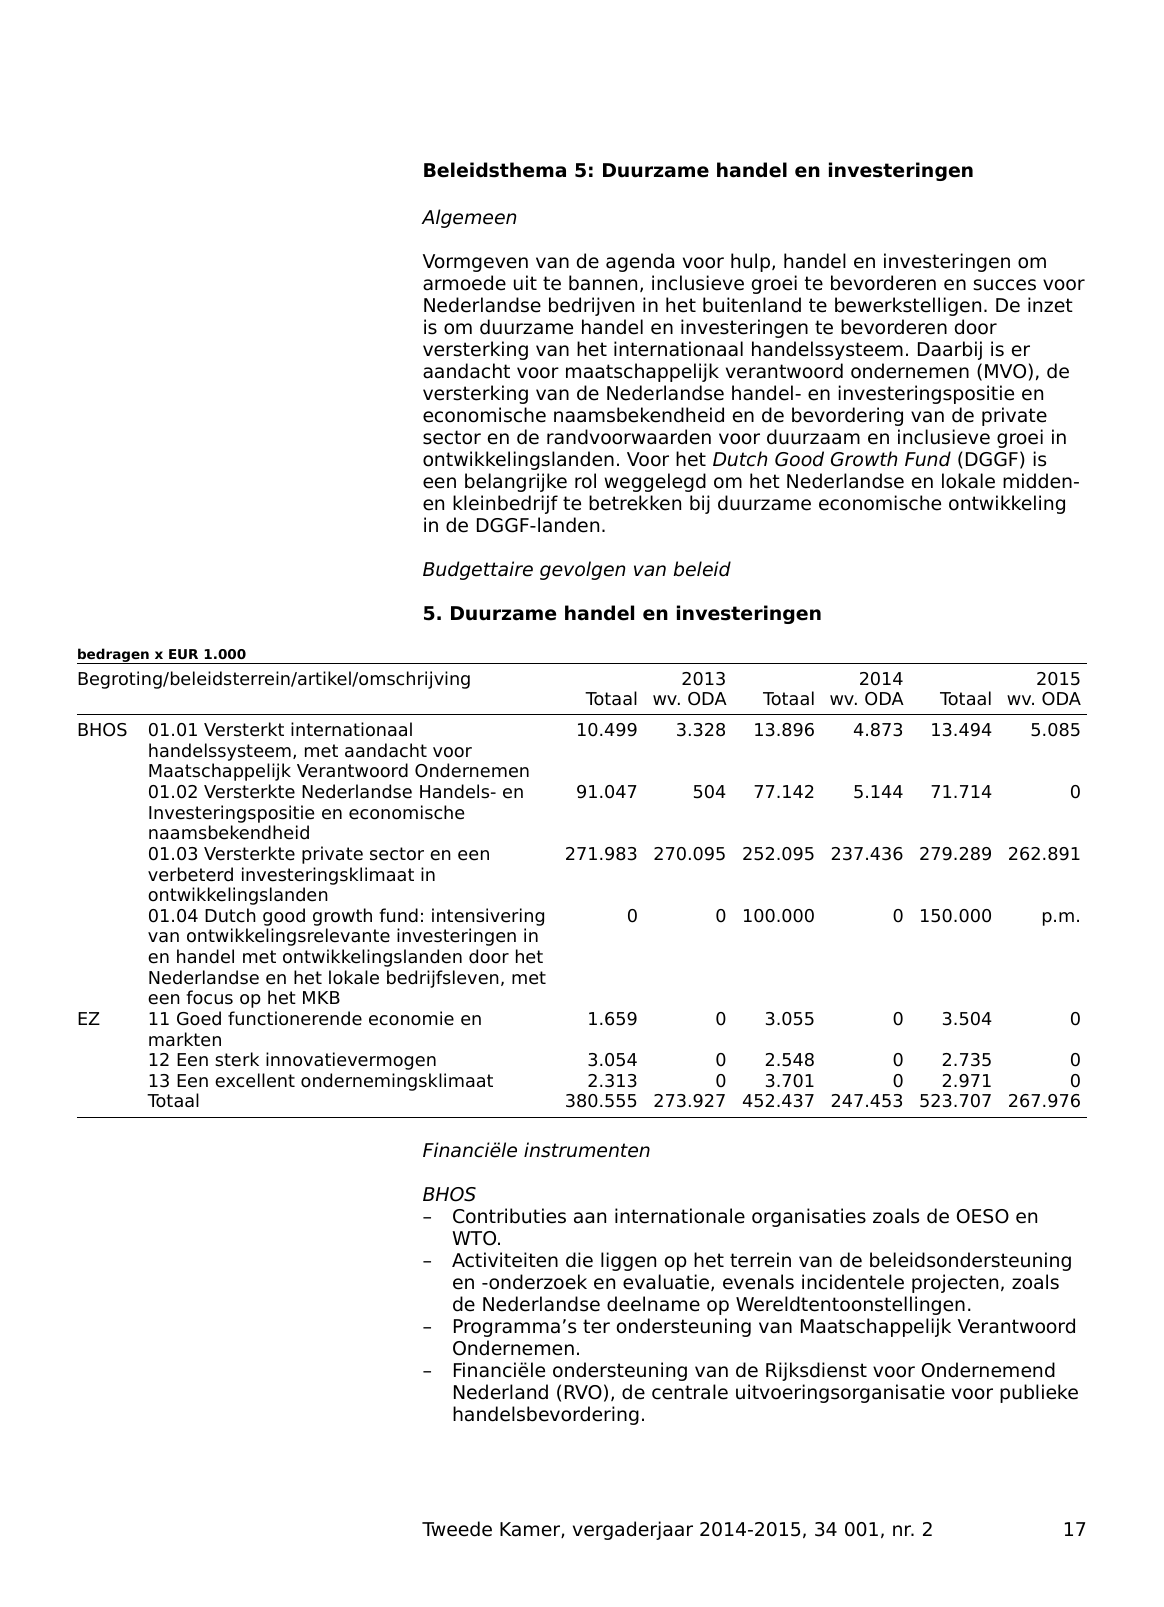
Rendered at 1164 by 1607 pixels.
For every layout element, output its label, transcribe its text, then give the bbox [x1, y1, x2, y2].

table_cell 271.983 [555, 844, 644, 906]
table_cell Begroting/beleidsterrein/artikel/omschrijving [77, 664, 555, 689]
table_cell [77, 1071, 142, 1091]
table_cell [77, 906, 142, 1009]
table_cell 273.927 [644, 1091, 732, 1117]
table_cell 0 [644, 906, 732, 1009]
table_cell 4.873 [821, 715, 909, 782]
table_cell 100.000 [732, 906, 821, 1009]
table_cell 2015 [909, 664, 1087, 689]
text – Programma’s ter ondersteuning van Maatschappelijk Verantwoord Ondernemen. [422, 1316, 1087, 1360]
table_cell 01.02 Versterkte Nederlandse Handels- en Investeringspositie en economische naamsbekendheid [142, 782, 555, 844]
table_cell 2.971 [909, 1071, 998, 1091]
table_cell [77, 844, 142, 906]
subtitle BHOS [422, 1184, 1087, 1206]
table_cell 3.328 [644, 715, 732, 782]
table_cell 0 [555, 906, 644, 1009]
table_cell 0 [998, 1050, 1087, 1071]
table_cell 150.000 [909, 906, 998, 1009]
table_cell 01.04 Dutch good growth fund: intensivering van ontwikkelingsrelevante investeringen in en handel met ontwikkelingslanden door het Nederlandse en het lokale bedrijfsleven, met een focus op het MKB [142, 906, 555, 1009]
table_cell 252.095 [732, 844, 821, 906]
table_cell 2014 [732, 664, 909, 689]
table_cell 5.144 [821, 782, 909, 844]
table_cell 2.313 [555, 1071, 644, 1091]
table_cell p.m. [998, 906, 1087, 1009]
table_cell Totaal [732, 689, 821, 714]
table_cell 0 [821, 1009, 909, 1050]
table_cell wv. ODA [998, 689, 1087, 714]
table_cell 13.494 [909, 715, 998, 782]
table_header bedragen x EUR 1.000 [77, 647, 1087, 663]
table_cell 0 [821, 906, 909, 1009]
table_cell [77, 1050, 142, 1071]
table_cell 2.735 [909, 1050, 998, 1071]
table_cell 0 [998, 782, 1087, 844]
table_cell 0 [821, 1071, 909, 1091]
table_cell Totaal [555, 689, 644, 714]
table_cell 247.453 [821, 1091, 909, 1117]
table_cell 3.701 [732, 1071, 821, 1091]
table_cell 2.548 [732, 1050, 821, 1071]
table_cell 13 Een excellent ondernemingsklimaat [142, 1071, 555, 1091]
table_cell 504 [644, 782, 732, 844]
subtitle 5. Duurzame handel en investeringen [422, 603, 1087, 625]
text – Financiële ondersteuning van de Rijksdienst voor Ondernemend Nederland (RVO), de centrale uitvoeringsorganisatie voor publieke handelsbevordering. [422, 1360, 1087, 1426]
table_cell 10.499 [555, 715, 644, 782]
table_cell 0 [644, 1050, 732, 1071]
table_cell wv. ODA [821, 689, 909, 714]
table_cell 0 [644, 1009, 732, 1050]
table_cell [77, 782, 142, 844]
table_cell 13.896 [732, 715, 821, 782]
subtitle Financiële instrumenten [422, 1140, 1087, 1162]
table_cell 77.142 [732, 782, 821, 844]
subtitle Algemeen [422, 207, 1087, 229]
table_cell 71.714 [909, 782, 998, 844]
table_cell 452.437 [732, 1091, 821, 1117]
table_cell 2013 [555, 664, 732, 689]
table_cell [142, 689, 555, 714]
table_cell 5.085 [998, 715, 1087, 782]
table_cell 91.047 [555, 782, 644, 844]
table_cell 262.891 [998, 844, 1087, 906]
table_cell 3.054 [555, 1050, 644, 1071]
table_cell Totaal [909, 689, 998, 714]
table_cell 0 [998, 1009, 1087, 1050]
table_cell wv. ODA [644, 689, 732, 714]
text – Contributies aan internationale organisaties zoals de OESO en WTO. [422, 1206, 1087, 1250]
table_cell 11 Goed functionerende economie en markten [142, 1009, 555, 1050]
table_cell 0 [998, 1071, 1087, 1091]
table_cell 270.095 [644, 844, 732, 906]
table_cell 0 [644, 1071, 732, 1091]
table_cell 01.01 Versterkt internationaal handelssysteem, met aandacht voor Maatschappelijk Verantwoord Ondernemen [142, 715, 555, 782]
subtitle Budgettaire gevolgen van beleid [422, 559, 1087, 581]
table_cell 1.659 [555, 1009, 644, 1050]
text – Activiteiten die liggen op het terrein van de beleidsondersteuning en -onderzoek en evaluatie, evenals incidentele projecten, zoals de Nederlandse deelname op Wereldtentoonstellingen. [422, 1250, 1087, 1316]
table_cell EZ [77, 1009, 142, 1050]
table_cell 3.055 [732, 1009, 821, 1050]
table_cell 12 Een sterk innovatievermogen [142, 1050, 555, 1071]
table_cell 267.976 [998, 1091, 1087, 1117]
table_cell 237.436 [821, 844, 909, 906]
table_cell 279.289 [909, 844, 998, 906]
table_cell [77, 689, 142, 714]
table_cell 523.707 [909, 1091, 998, 1117]
table_cell 3.504 [909, 1009, 998, 1050]
table_cell BHOS [77, 715, 142, 782]
table_cell Totaal [142, 1091, 555, 1117]
table_cell 01.03 Versterkte private sector en een verbeterd investeringsklimaat in ontwikkelingslanden [142, 844, 555, 906]
table_cell 0 [821, 1050, 909, 1071]
table_cell 380.555 [555, 1091, 644, 1117]
table_cell [77, 1091, 142, 1117]
text Vormgeven van de agenda voor hulp, handel en investeringen om armoede uit te bannen, inclusieve groei te bevorderen en succes voor Nederlandse bedrijven in het buitenland te bewerkstelligen. De inzet is om duurzame handel en investeringen te bevorderen door versterking van het internationaal handelssysteem. Daarbij is er aandacht voor maatschappelijk verantwoord ondernemen (MVO), de versterking van de Nederlandse handel- en investeringspositie en economische naamsbekendheid en de bevordering van de private sector en de randvoorwaarden voor duurzaam en inclusieve groei in ontwikkelingslanden. Voor het Dutch Good Growth Fund (DGGF) is een belangrijke rol weggelegd om het Nederlandse en lokale midden- en kleinbedrijf te betrekken bij duurzame economische ontwikkeling in de DGGF-landen. [422, 251, 1087, 537]
subtitle Beleidsthema 5: Duurzame handel en investeringen [422, 160, 1087, 182]
